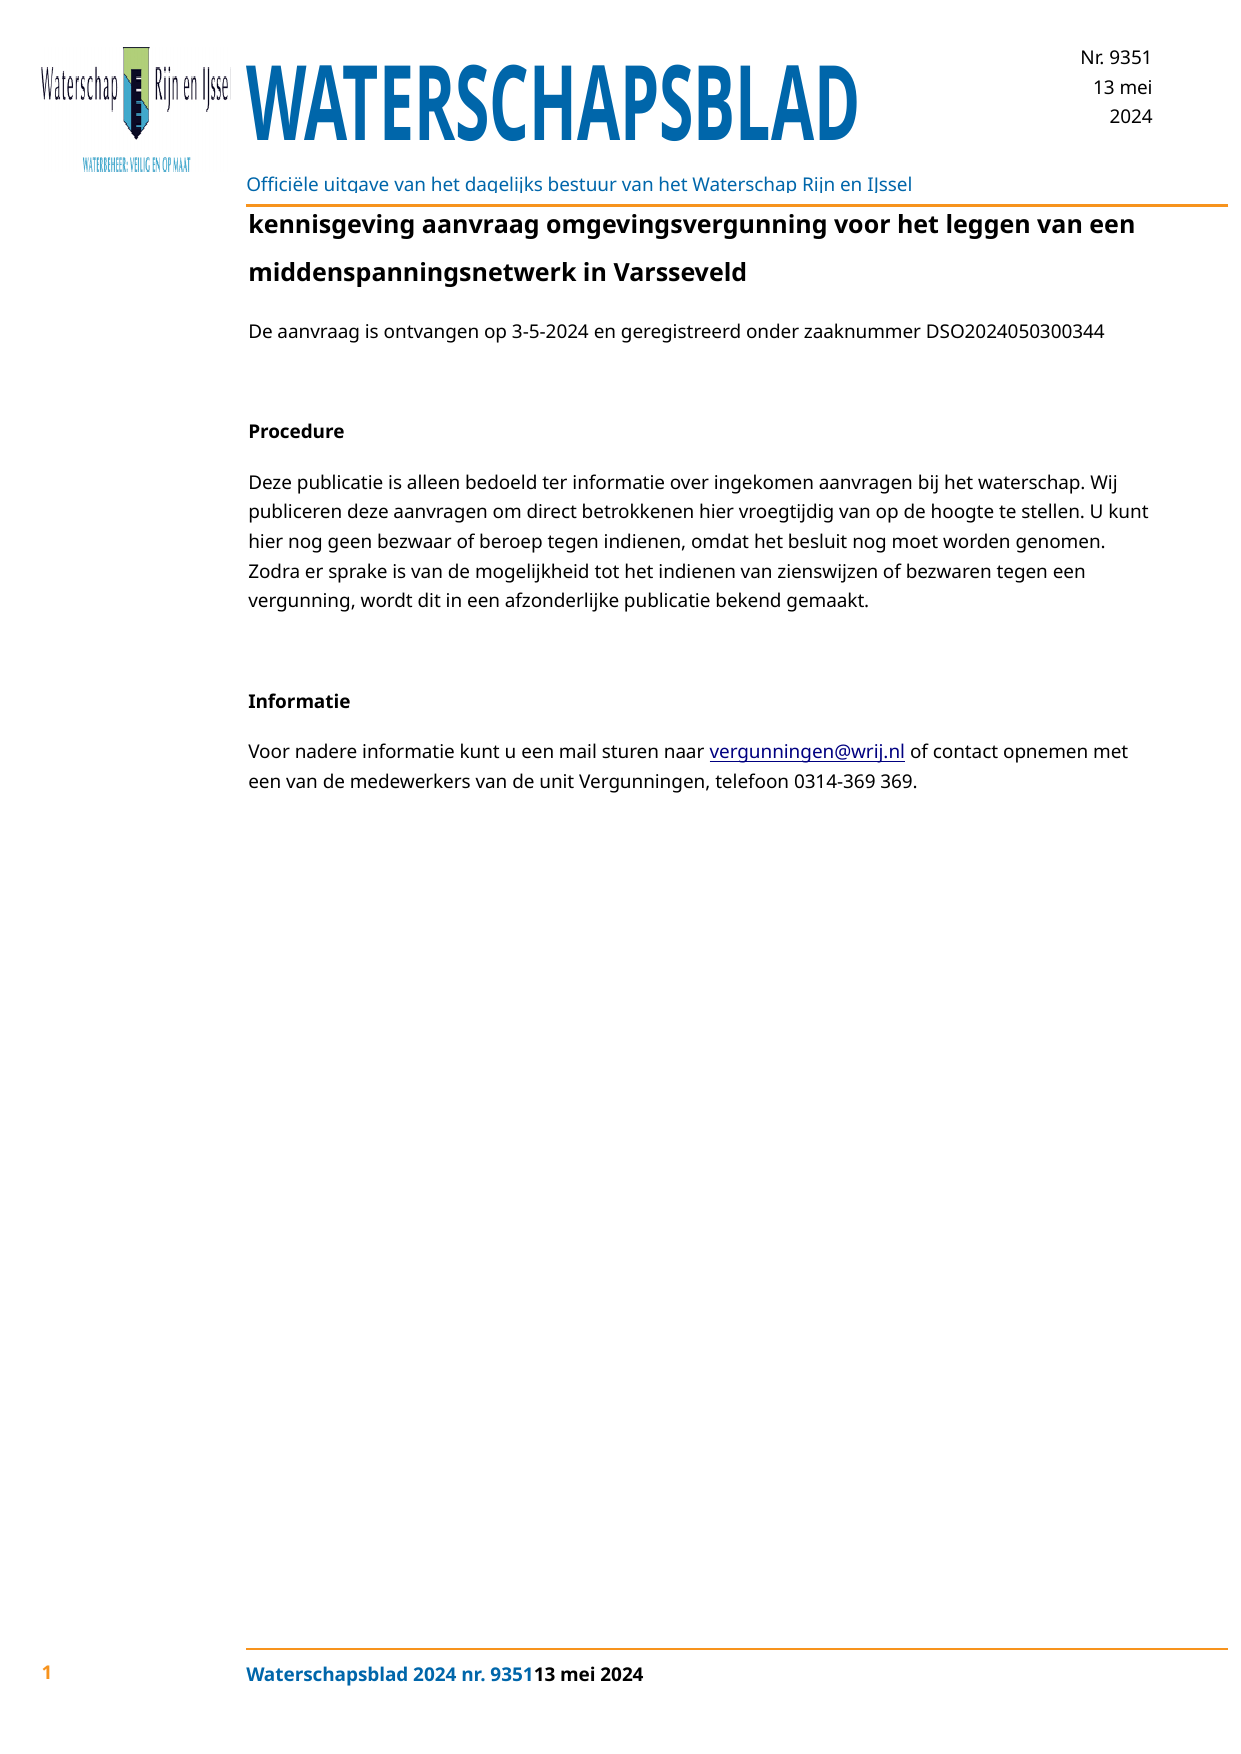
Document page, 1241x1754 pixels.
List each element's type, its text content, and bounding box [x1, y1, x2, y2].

text Voor nadere informatie kunt u een mail sturen naar vergunningen@wrij.nl of contact opnemen met een van de medewerkers van de unit Vergunningen, telefoon 0314-369 369. [248, 739, 1152, 794]
text Deze publicatie is alleen bedoeld ter informatie over ingekomen aanvragen bij het waterschap. Wij publiceren deze aanvragen om direct betrokkenen hier vroegtijdig van op de hoogte te stellen. U kunt hier nog geen bezwaar of beroep tegen indienen, omdat het besluit nog moet worden genomen. Zodra er sprake is van de mogelijkheid tot het indienen van zienswijzen of bezwaren tegen een vergunning, wordt dit in een afzonderlijke publicatie bekend gemaakt. [248, 469, 1152, 613]
picture [41, 47, 231, 172]
text Informatie [248, 688, 1152, 714]
text De aanvraag is ontvangen op 3-5-2024 en geregistreerd onder zaaknummer DSO2024050300344 [248, 318, 1152, 344]
text Procedure [248, 419, 1152, 444]
text kennisgeving aanvraag omgevingsvergunning voor het leggen van een middenspanningsnetwerk in Varsseveld [248, 207, 1152, 288]
